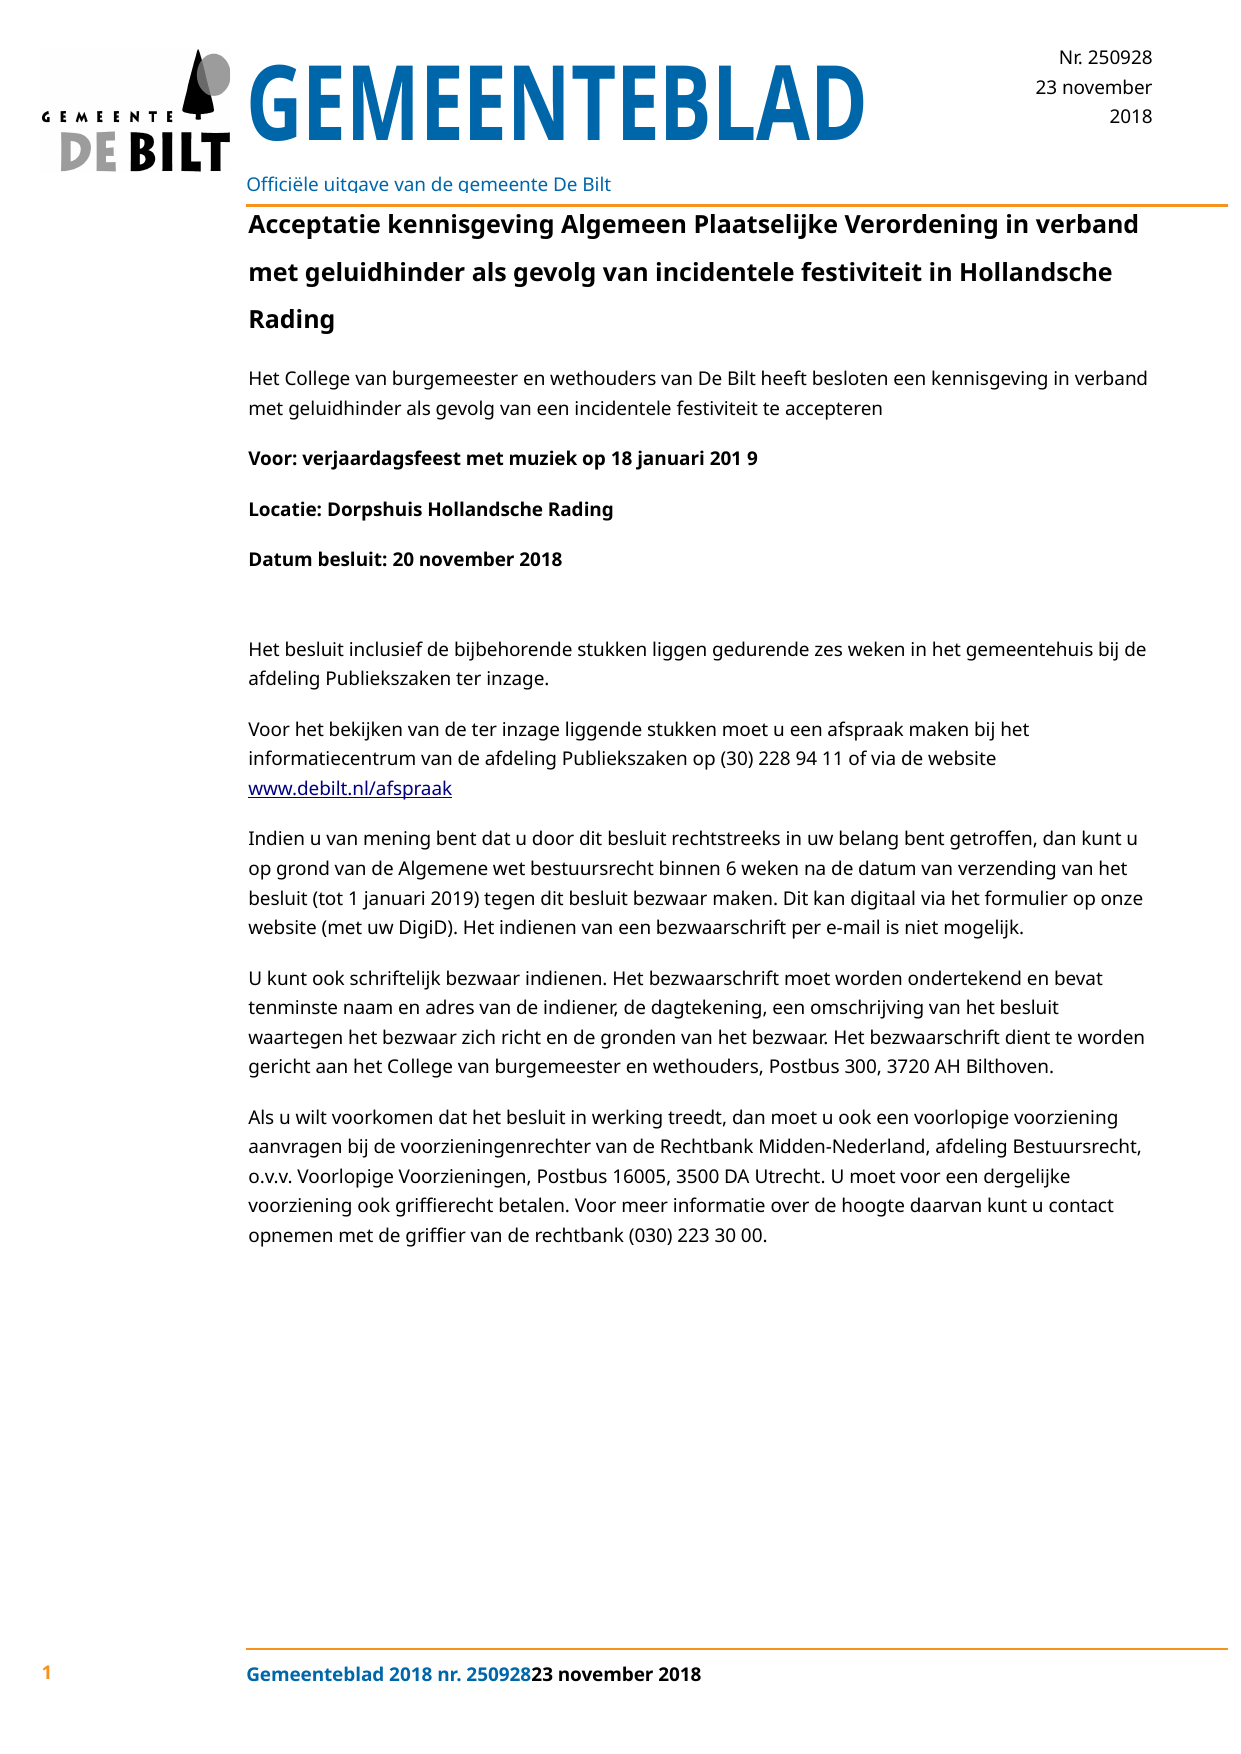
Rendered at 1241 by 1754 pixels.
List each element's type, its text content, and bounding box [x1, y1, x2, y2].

text Als u wilt voorkomen dat het besluit in werking treedt, dan moet u ook een voorlopige voorziening aanvragen bij de voorzieningenrechter van de Rechtbank Midden-Nederland, afdeling Bestuursrecht, o.v.v. Voorlopige Voorzieningen, Postbus 16005, 3500 DA Utrecht. U moet voor een dergelijke voorziening ook griffierecht betalen. Voor meer informatie over de hoogte daarvan kunt u contact opnemen met de griffier van de rechtbank (030) 223 30 00. [248, 1104, 1152, 1248]
text Het College van burgemeester en wethouders van De Bilt heeft besloten een kennisgeving in verband met geluidhinder als gevolg van een incidentele festiviteit te accepteren [248, 366, 1152, 421]
text Indien u van mening bent dat u door dit besluit rechtstreeks in uw belang bent getroffen, dan kunt u op grond van de Algemene wet bestuursrecht binnen 6 weken na de datum van verzending van het besluit (tot 1 januari 2019) tegen dit besluit bezwaar maken. Dit kan digitaal via het formulier op onze website (met uw DigiD). Het indienen van een bezwaarschrift per e-mail is niet mogelijk. [248, 826, 1152, 940]
text Acceptatie kennisgeving Algemeen Plaatselijke Verordening in verband met geluidhinder als gevolg van incidentele festiviteit in Hollandsche Rading [248, 207, 1152, 336]
text U kunt ook schriftelijk bezwaar indienen. Het bezwaarschrift moet worden ondertekend en bevat tenminste naam en adres van de indiener, de dagtekening, een omschrijving van het besluit waartegen het bezwaar zich richt en de gronden van het bezwaar. Het bezwaarschrift dient te worden gericht aan het College van burgemeester en wethouders, Postbus 300, 3720 AH Bilthoven. [248, 965, 1152, 1079]
text Locatie: Dorpshuis Hollandsche Rading [248, 496, 1152, 522]
text Voor: verjaardagsfeest met muziek op 18 januari 201 9 [248, 446, 1152, 471]
text Het besluit inclusief de bijbehorende stukken liggen gedurende zes weken in het gemeentehuis bij de afdeling Publiekszaken ter inzage. [248, 636, 1152, 691]
text Voor het bekijken van de ter inzage liggende stukken moet u een afspraak maken bij het informatiecentrum van de afdeling Publiekszaken op (30) 228 94 11 of via de website www.debilt.nl/afspraak [248, 716, 1152, 801]
picture [41, 47, 231, 172]
text Datum besluit: 20 november 2018 [248, 546, 1152, 572]
